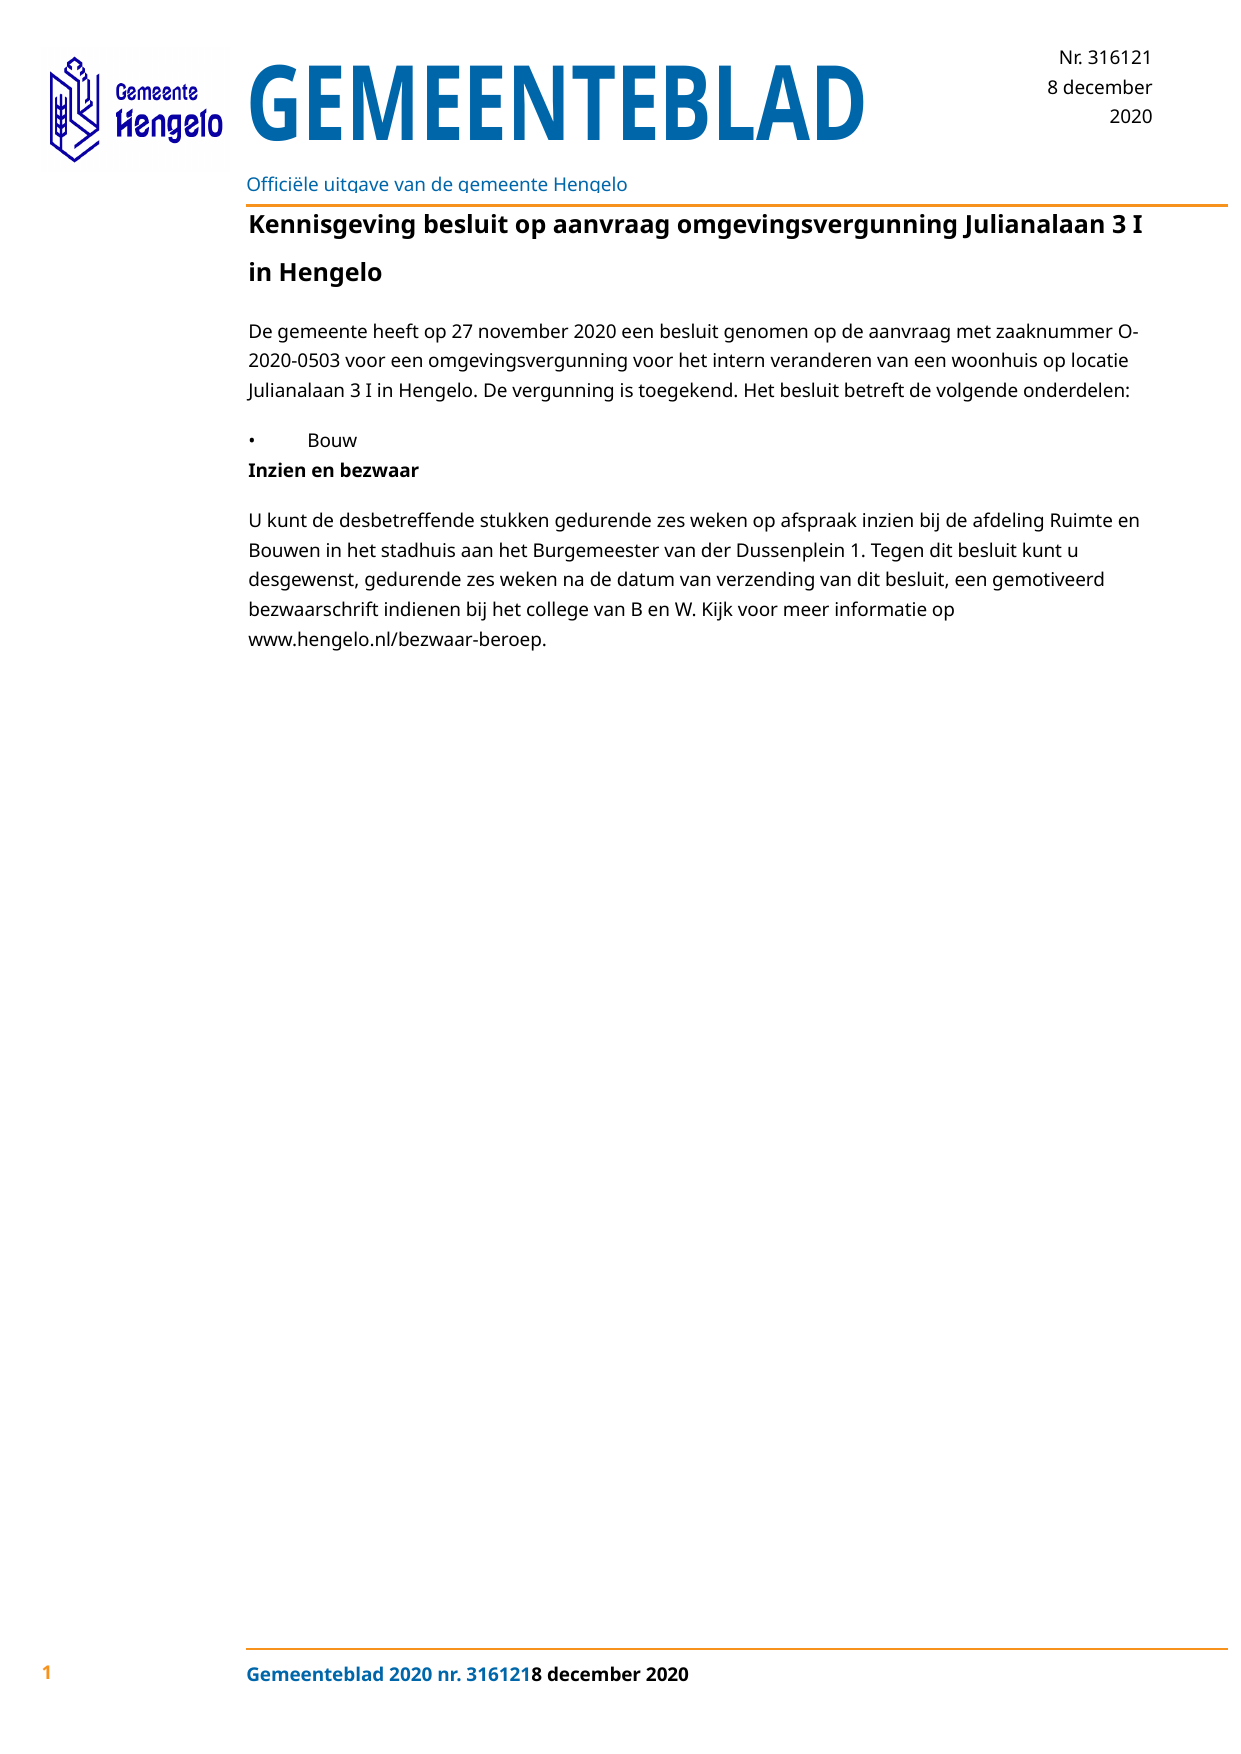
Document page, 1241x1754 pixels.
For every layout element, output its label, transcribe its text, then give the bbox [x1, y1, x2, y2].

text Kennisgeving besluit op aanvraag omgevingsvergunning Julianalaan 3 I in Hengelo [248, 207, 1152, 288]
text Inzien en bezwaar [248, 457, 1152, 483]
list Bouw [248, 427, 1152, 453]
text De gemeente heeft op 27 november 2020 een besluit genomen op de aanvraag met zaaknummer O-2020-0503 voor een omgevingsvergunning voor het intern veranderen van een woonhuis op locatie Julianalaan 3 I in Hengelo. De vergunning is toegekend. Het besluit betreft de volgende onderdelen: [248, 318, 1152, 403]
text U kunt de desbetreffende stukken gedurende zes weken op afspraak inzien bij de afdeling Ruimte en Bouwen in het stadhuis aan het Burgemeester van der Dussenplein 1. Tegen dit besluit kunt u desgewenst, gedurende zes weken na de datum van verzending van dit besluit, een gemotiveerd bezwaarschrift indienen bij het college van B en W. Kijk voor meer informatie op www.hengelo.nl/bezwaar-beroep. [248, 507, 1152, 652]
picture [41, 47, 231, 172]
